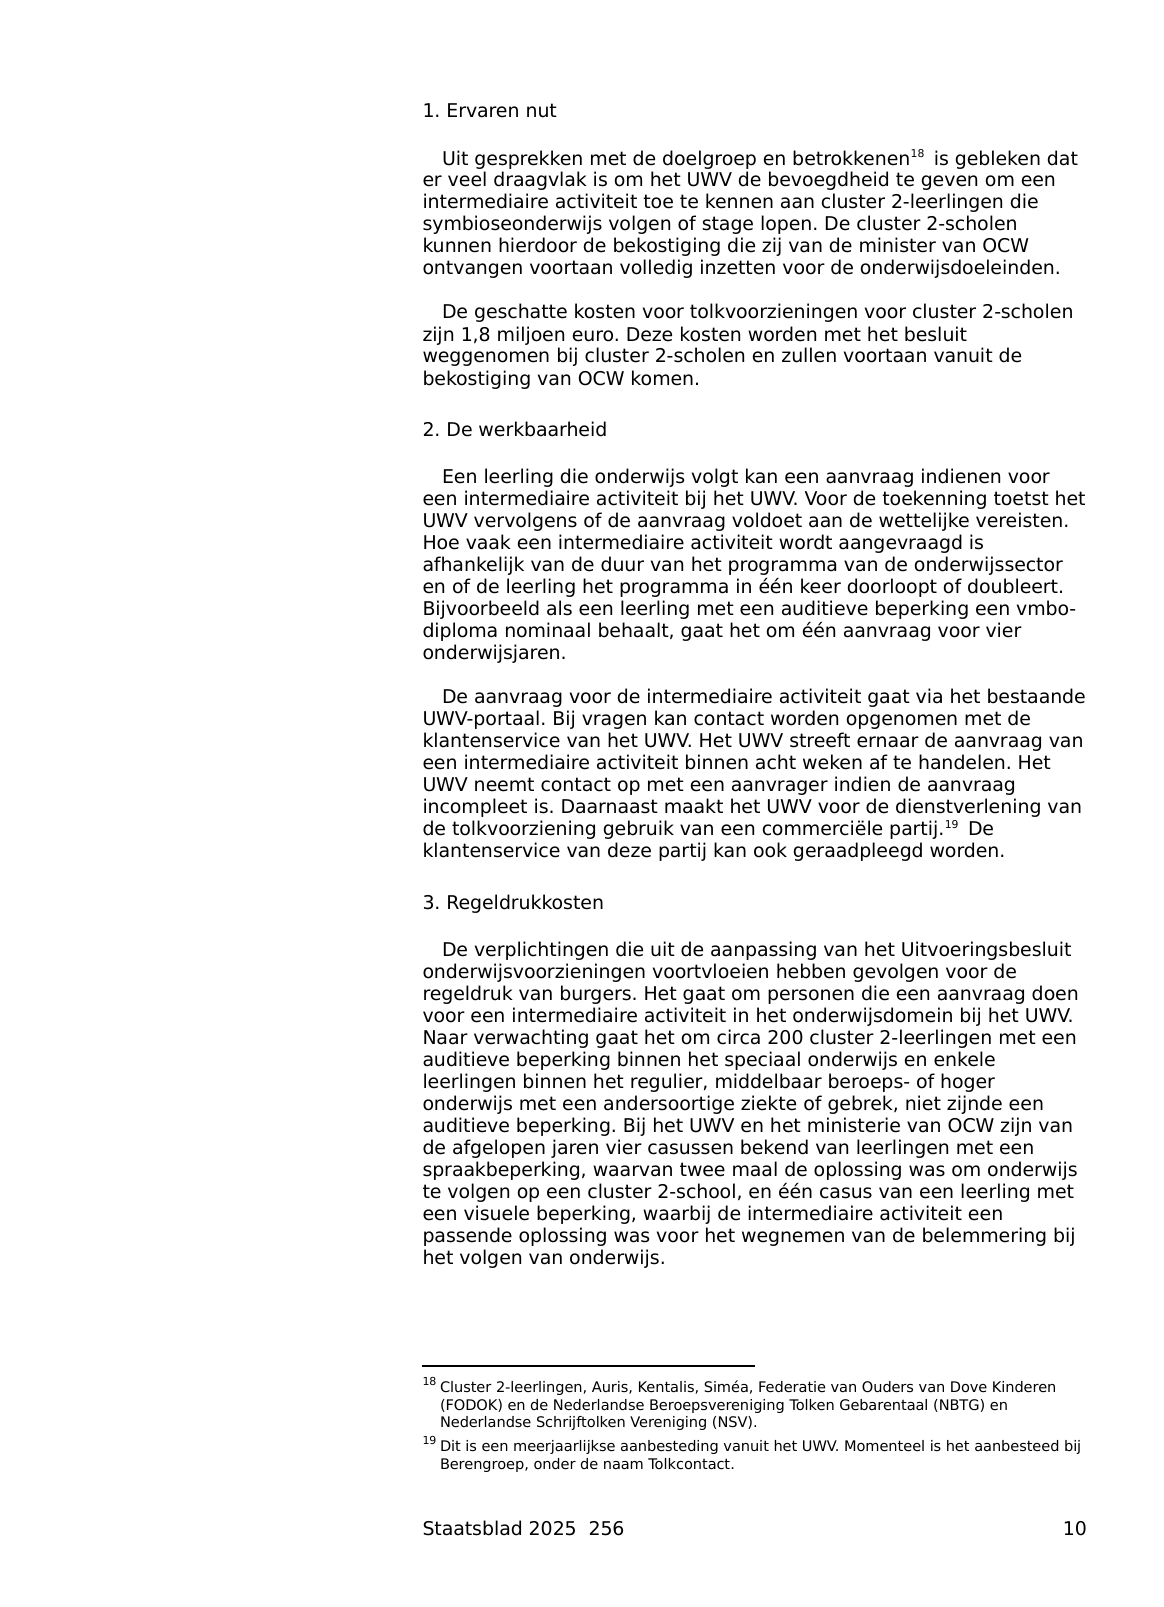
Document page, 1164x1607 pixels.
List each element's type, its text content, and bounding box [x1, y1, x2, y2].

subtitle 2. De werkbaarheid [422, 419, 1087, 441]
text De geschatte kosten voor tolkvoorzieningen voor cluster 2-scholen zijn 1,8 miljoen euro. Deze kosten worden met het besluit weggenomen bij cluster 2-scholen en zullen voortaan vanuit de bekostiging van OCW komen. [422, 301, 1087, 389]
subtitle 3. Regeldrukkosten [422, 892, 1087, 914]
text Een leerling die onderwijs volgt kan een aanvraag indienen voor een intermediaire activiteit bij het UWV. Voor de toekenning toetst het UWV vervolgens of de aanvraag voldoet aan de wettelijke vereisten. Hoe vaak een intermediaire activiteit wordt aangevraagd is afhankelijk van de duur van het programma van de onderwijssector en of de leerling het programma in één keer doorloopt of doubleert. Bijvoorbeeld als een leerling met een auditieve beperking een vmbo-diploma nominaal behaalt, gaat het om één aanvraag voor vier onderwijsjaren. [422, 466, 1087, 664]
text De aanvraag voor de intermediaire activiteit gaat via het bestaande UWV-portaal. Bij vragen kan contact worden opgenomen met de klantenservice van het UWV. Het UWV streeft ernaar de aanvraag van een intermediaire activiteit binnen acht weken af te handelen. Het UWV neemt contact op met een aanvrager indien de aanvraag incompleet is. Daarnaast maakt het UWV voor de dienstverlening van de tolkvoorziening gebruik van een commerciële partij. De klantenservice van deze partij kan ook geraadpleegd worden. [422, 686, 1087, 862]
text Cluster 2-leerlingen, Auris, Kentalis, Siméa, Federatie van Ouders van Dove Kinderen (FODOK) en de Nederlandse Beroepsvereniging Tolken Gebarentaal (NBTG) en Nederlandse Schrijftolken Vereniging (NSV). [422, 1375, 1087, 1431]
subtitle 1. Ervaren nut [422, 100, 1087, 122]
text Uit gesprekken met de doelgroep en betrokkenen is gebleken dat er veel draagvlak is om het UWV de bevoegdheid te geven om een intermediaire activiteit toe te kennen aan cluster 2-leerlingen die symbioseonderwijs volgen of stage lopen. De cluster 2-scholen kunnen hierdoor de bekostiging die zij van de minister van OCW ontvangen voortaan volledig inzetten voor de onderwijsdoeleinden. [422, 147, 1087, 279]
text Dit is een meerjaarlijkse aanbesteding vanuit het UWV. Momenteel is het aanbesteed bij Berengroep, onder de naam Tolkcontact. [422, 1434, 1087, 1473]
text De verplichtingen die uit de aanpassing van het Uitvoeringsbesluit onderwijsvoorzieningen voortvloeien hebben gevolgen voor de regeldruk van burgers. Het gaat om personen die een aanvraag doen voor een intermediaire activiteit in het onderwijsdomein bij het UWV. Naar verwachting gaat het om circa 200 cluster 2-leerlingen met een auditieve beperking binnen het speciaal onderwijs en enkele leerlingen binnen het regulier, middelbaar beroeps- of hoger onderwijs met een andersoortige ziekte of gebrek, niet zijnde een auditieve beperking. Bij het UWV en het ministerie van OCW zijn van de afgelopen jaren vier casussen bekend van leerlingen met een spraakbeperking, waarvan twee maal de oplossing was om onderwijs te volgen op een cluster 2-school, en één casus van een leerling met een visuele beperking, waarbij de intermediaire activiteit een passende oplossing was voor het wegnemen van de belemmering bij het volgen van onderwijs. [422, 939, 1087, 1269]
